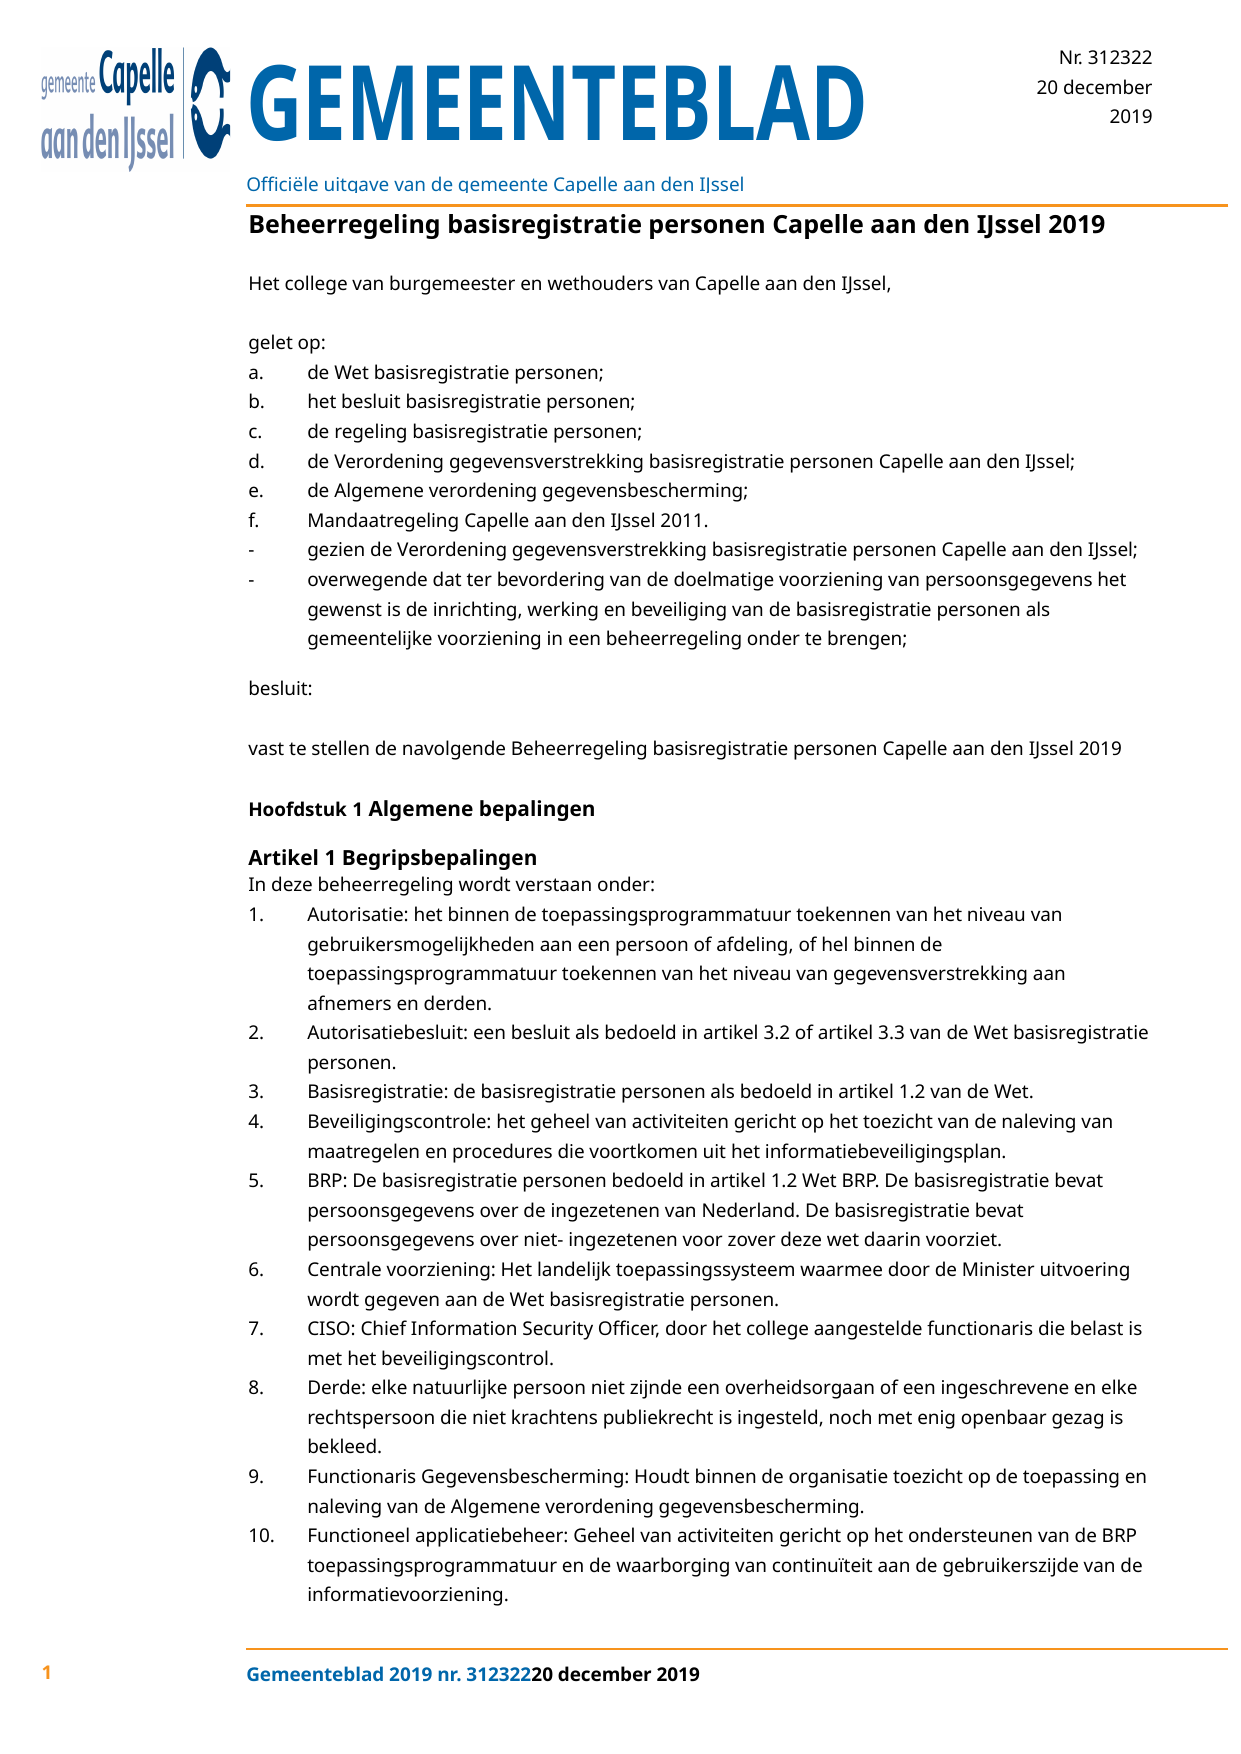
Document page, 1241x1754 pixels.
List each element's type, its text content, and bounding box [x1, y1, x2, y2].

list Functionaris Gegevensbescherming: Houdt binnen de organisatie toezicht op de toepassing en naleving van de Algemene verordening gegevensbescherming. [248, 1463, 1152, 1519]
list de Algemene verordening gegevensbescherming; [248, 477, 1152, 503]
list het besluit basisregistratie personen; [248, 389, 1152, 414]
list overwegende dat ter bevordering van de doelmatige voorziening van persoonsgegevens het gewenst is de inrichting, werking en beveiliging van de basisregistratie personen als gemeentelijke voorziening in een beheerregeling onder te brengen; [248, 566, 1152, 651]
list Mandaatregeling Capelle aan den IJssel 2011. [248, 507, 1152, 533]
list Basisregistratie: de basisregistratie personen als bedoeld in artikel 1.2 van de Wet. [248, 1079, 1152, 1104]
list BRP: De basisregistratie personen bedoeld in artikel 1.2 Wet BRP. De basisregistratie bevat persoonsgegevens over de ingezetenen van Nederland. De basisregistratie bevat persoonsgegevens over niet- ingezetenen voor zover deze wet daarin voorziet. [248, 1167, 1152, 1252]
list Autorisatie: het binnen de toepassingsprogrammatuur toekennen van het niveau van gebruikersmogelijkheden aan een persoon of afdeling, of hel binnen de toepassingsprogrammatuur toekennen van het niveau van gegevensverstrekking aan afnemers en derden. [248, 901, 1152, 1016]
text gelet op: [248, 329, 1152, 355]
text vast te stellen de navolgende Beheerregeling basisregistratie personen Capelle aan den IJssel 2019 [248, 735, 1152, 761]
text Het college van burgemeester en wethouders van Capelle aan den IJssel, [248, 270, 1152, 296]
text besluit: [248, 676, 1152, 701]
list de Verordening gegevensverstrekking basisregistratie personen Capelle aan den IJssel; [248, 448, 1152, 473]
list Beveiligingscontrole: het geheel van activiteiten gericht op het toezicht van de naleving van maatregelen en procedures die voortkomen uit het informatiebeveiligingsplan. [248, 1108, 1152, 1164]
list de regeling basisregistratie personen; [248, 418, 1152, 444]
text Artikel 1 Begripsbepalingen [248, 843, 1152, 872]
text Beheerregeling basisregistratie personen Capelle aan den IJssel 2019 [248, 207, 1152, 241]
list de Wet basisregistratie personen; [248, 359, 1152, 385]
list CISO: Chief Information Security Officer, door het college aangestelde functionaris die belast is met het beveiligingscontrol. [248, 1315, 1152, 1371]
picture [41, 47, 231, 172]
list gezien de Verordening gegevensverstrekking basisregistratie personen Capelle aan den IJssel; [248, 537, 1152, 562]
text Hoofdstuk 1 Algemene bepalingen [248, 794, 1152, 822]
list Derde: elke natuurlijke persoon niet zijnde een overheidsorgaan of een ingeschrevene en elke rechtspersoon die niet krachtens publiekrecht is ingesteld, noch met enig openbaar gezag is bekleed. [248, 1374, 1152, 1459]
list Functioneel applicatiebeheer: Geheel van activiteiten gericht op het ondersteunen van de BRP toepassingsprogrammatuur en de waarborging van continuïteit aan de gebruikerszijde van de informatievoorziening. [248, 1522, 1152, 1607]
text In deze beheerregeling wordt verstaan onder: [248, 872, 1152, 897]
list Centrale voorziening: Het landelijk toepassingssysteem waarmee door de Minister uitvoering wordt gegeven aan de Wet basisregistratie personen. [248, 1256, 1152, 1312]
list Autorisatiebesluit: een besluit als bedoeld in artikel 3.2 of artikel 3.3 van de Wet basisregistratie personen. [248, 1019, 1152, 1075]
